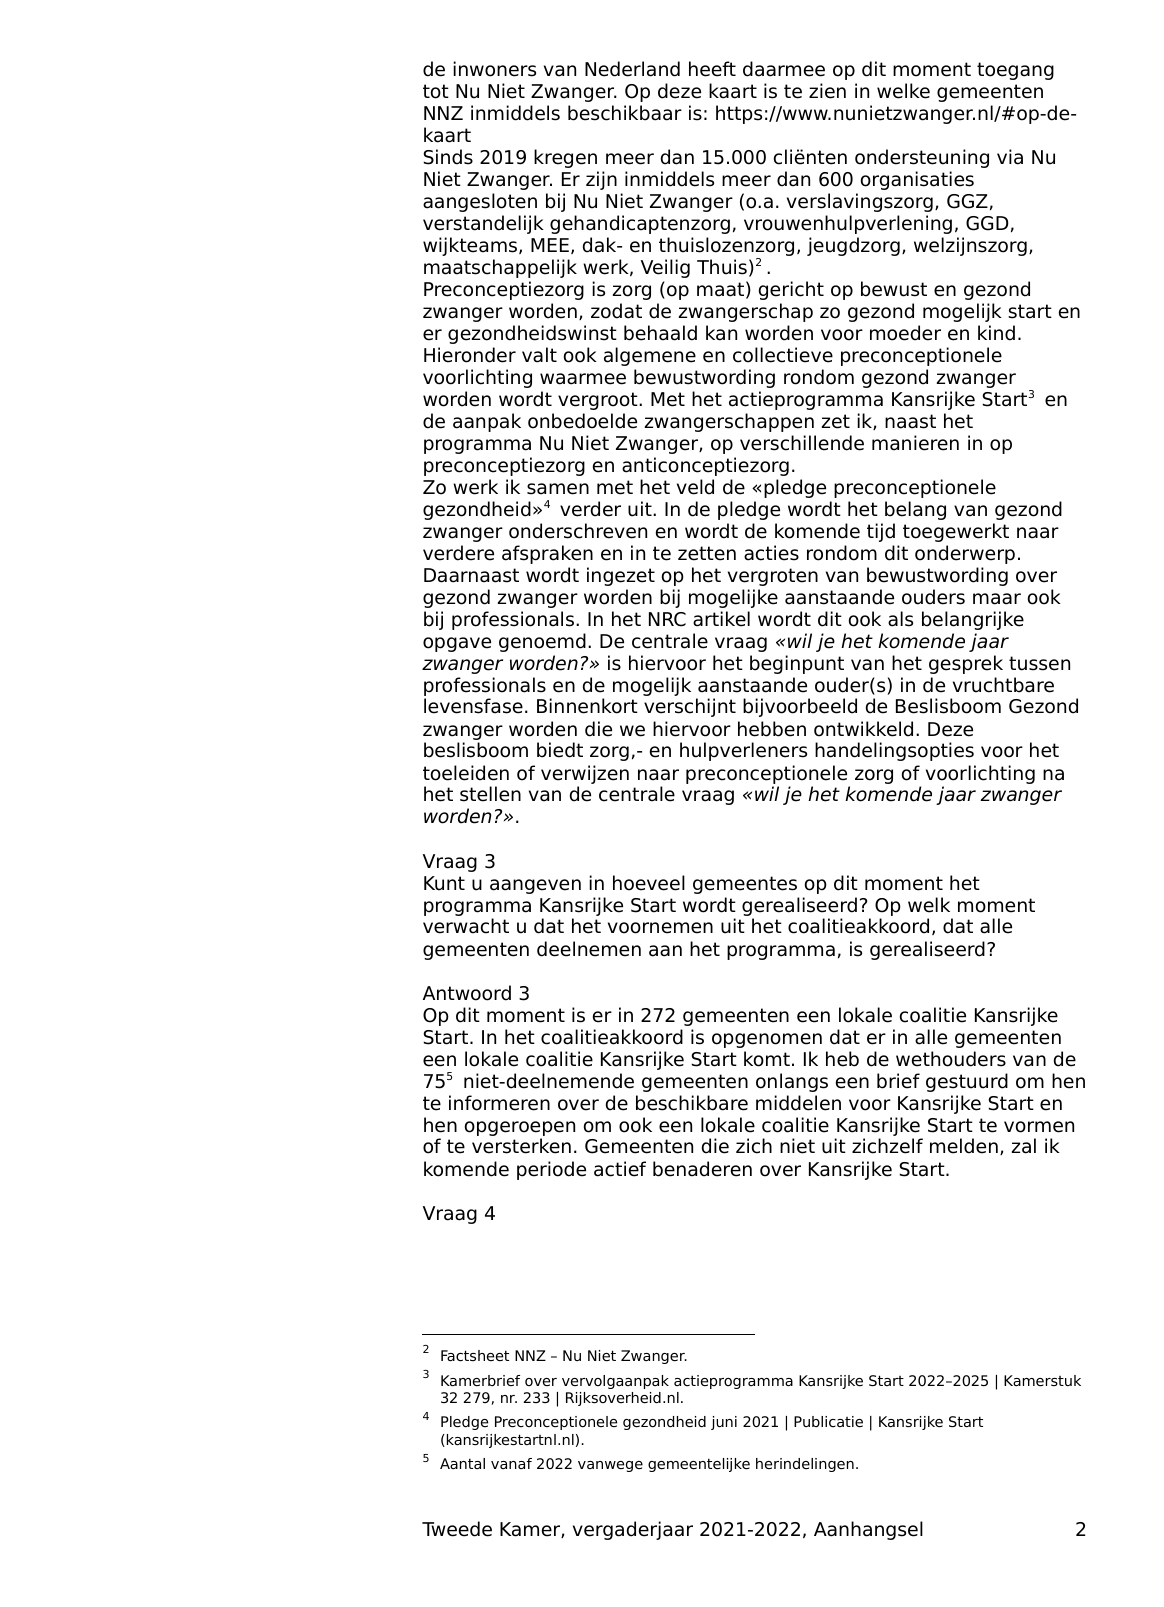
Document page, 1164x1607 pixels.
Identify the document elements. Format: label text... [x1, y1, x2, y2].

text Preconceptiezorg is zorg (op maat) gericht op bewust en gezond zwanger worden, zodat de zwangerschap zo gezond mogelijk start en er gezondheidswinst behaald kan worden voor moeder en kind. Hieronder valt ook algemene en collectieve preconceptionele voorlichting waarmee bewustwording rondom gezond zwanger worden wordt vergroot. Met het actieprogramma Kansrijke Start en de aanpak onbedoelde zwangerschappen zet ik, naast het programma Nu Niet Zwanger, op verschillende manieren in op preconceptiezorg en anticonceptiezorg. [422, 279, 1087, 477]
text de inwoners van Nederland heeft daarmee op dit moment toegang tot Nu Niet Zwanger. Op deze kaart is te zien in welke gemeenten NNZ inmiddels beschikbaar is: https://www.nunietzwanger.nl/#op-de-kaart [422, 59, 1087, 147]
text Op dit moment is er in 272 gemeenten een lokale coalitie Kansrijke Start. In het coalitieakkoord is opgenomen dat er in alle gemeenten een lokale coalitie Kansrijke Start komt. Ik heb de wethouders van de 75 niet-deelnemende gemeenten onlangs een brief gestuurd om hen te informeren over de beschikbare middelen voor Kansrijke Start en hen opgeroepen om ook een lokale coalitie Kansrijke Start te vormen of te versterken. Gemeenten die zich niet uit zichzelf melden, zal ik komende periode actief benaderen over Kansrijke Start. [422, 1004, 1087, 1180]
text Aantal vanaf 2022 vanwege gemeentelijke herindelingen. [422, 1452, 1087, 1474]
text Kunt u aangeven in hoeveel gemeentes op dit moment het programma Kansrijke Start wordt gerealiseerd? Op welk moment verwacht u dat het voornemen uit het coalitieakkoord, dat alle gemeenten deelnemen aan het programma, is gerealiseerd? [422, 872, 1087, 960]
text Vraag 4 [422, 1203, 1087, 1224]
text Kamerbrief over vervolgaanpak actieprogramma Kansrijke Start 2022–2025 | Kamerstuk 32 279, nr. 233 | Rijksoverheid.nl. [422, 1368, 1087, 1407]
text Antwoord 3 [422, 983, 1087, 1004]
text Sinds 2019 kregen meer dan 15.000 cliënten ondersteuning via Nu Niet Zwanger. Er zijn inmiddels meer dan 600 organisaties aangesloten bij Nu Niet Zwanger (o.a. verslavingszorg, GGZ, verstandelijk gehandicaptenzorg, vrouwenhulpverlening, GGD, wijkteams, MEE, dak- en thuislozenzorg, jeugdzorg, welzijnszorg, maatschappelijk werk, Veilig Thuis). [422, 147, 1087, 279]
text Vraag 3 [422, 851, 1087, 872]
text Zo werk ik samen met het veld de «pledge preconceptionele gezondheid» verder uit. In de pledge wordt het belang van gezond zwanger onderschreven en wordt de komende tijd toegewerkt naar verdere afspraken en in te zetten acties rondom dit onderwerp. Daarnaast wordt ingezet op het vergroten van bewustwording over gezond zwanger worden bij mogelijke aanstaande ouders maar ook bij professionals. In het NRC artikel wordt dit ook als belangrijke opgave genoemd. De centrale vraag «wil je het komende jaar zwanger worden?» is hiervoor het beginpunt van het gesprek tussen professionals en de mogelijk aanstaande ouder(s) in de vruchtbare levensfase. Binnenkort verschijnt bijvoorbeeld de Beslisboom Gezond zwanger worden die we hiervoor hebben ontwikkeld. Deze beslisboom biedt zorg,- en hulpverleners handelingsopties voor het toeleiden of verwijzen naar preconceptionele zorg of voorlichting na het stellen van de centrale vraag «wil je het komende jaar zwanger worden?». [422, 477, 1087, 828]
text Pledge Preconceptionele gezondheid juni 2021 | Publicatie | Kansrijke Start (kansrijkestartnl.nl). [422, 1410, 1087, 1449]
text Factsheet NNZ – Nu Niet Zwanger. [422, 1343, 1087, 1366]
